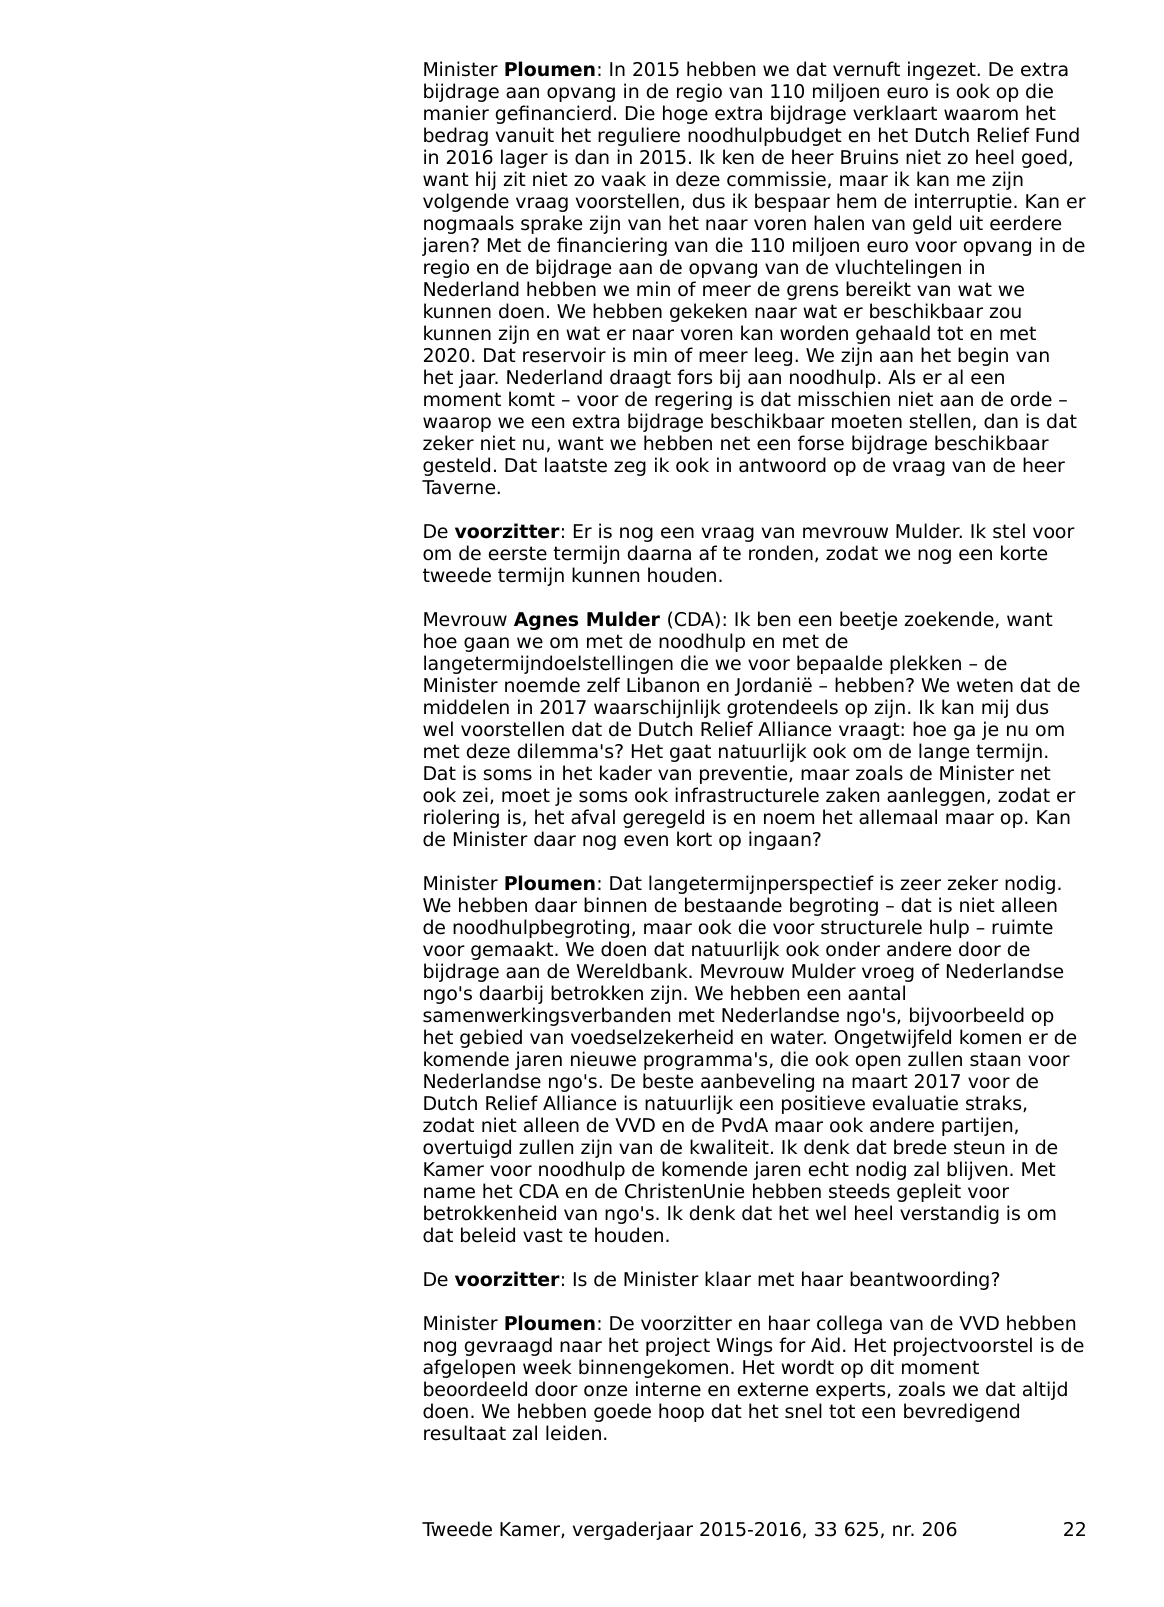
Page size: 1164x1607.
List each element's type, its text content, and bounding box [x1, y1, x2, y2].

text Mevrouw Agnes Mulder (CDA): Ik ben een beetje zoekende, want hoe gaan we om met de noodhulp en met de langetermijndoelstellingen die we voor bepaalde plekken – de Minister noemde zelf Libanon en Jordanië – hebben? We weten dat de middelen in 2017 waarschijnlijk grotendeels op zijn. Ik kan mij dus wel voorstellen dat de Dutch Relief Alliance vraagt: hoe ga je nu om met deze dilemma's? Het gaat natuurlijk ook om de lange termijn. Dat is soms in het kader van preventie, maar zoals de Minister net ook zei, moet je soms ook infrastructurele zaken aanleggen, zodat er riolering is, het afval geregeld is en noem het allemaal maar op. Kan de Minister daar nog even kort op ingaan? [422, 609, 1087, 851]
text De voorzitter: Er is nog een vraag van mevrouw Mulder. Ik stel voor om de eerste termijn daarna af te ronden, zodat we nog een korte tweede termijn kunnen houden. [422, 521, 1087, 587]
text Minister Ploumen: In 2015 hebben we dat vernuft ingezet. De extra bijdrage aan opvang in de regio van 110 miljoen euro is ook op die manier gefinancierd. Die hoge extra bijdrage verklaart waarom het bedrag vanuit het reguliere noodhulpbudget en het Dutch Relief Fund in 2016 lager is dan in 2015. Ik ken de heer Bruins niet zo heel goed, want hij zit niet zo vaak in deze commissie, maar ik kan me zijn volgende vraag voorstellen, dus ik bespaar hem de interruptie. Kan er nogmaals sprake zijn van het naar voren halen van geld uit eerdere jaren? Met de financiering van die 110 miljoen euro voor opvang in de regio en de bijdrage aan de opvang van de vluchtelingen in Nederland hebben we min of meer de grens bereikt van wat we kunnen doen. We hebben gekeken naar wat er beschikbaar zou kunnen zijn en wat er naar voren kan worden gehaald tot en met 2020. Dat reservoir is min of meer leeg. We zijn aan het begin van het jaar. Nederland draagt fors bij aan noodhulp. Als er al een moment komt – voor de regering is dat misschien niet aan de orde – waarop we een extra bijdrage beschikbaar moeten stellen, dan is dat zeker niet nu, want we hebben net een forse bijdrage beschikbaar gesteld. Dat laatste zeg ik ook in antwoord op de vraag van de heer Taverne. [422, 59, 1087, 499]
text Minister Ploumen: De voorzitter en haar collega van de VVD hebben nog gevraagd naar het project Wings for Aid. Het projectvoorstel is de afgelopen week binnengekomen. Het wordt op dit moment beoordeeld door onze interne en externe experts, zoals we dat altijd doen. We hebben goede hoop dat het snel tot een bevredigend resultaat zal leiden. [422, 1313, 1087, 1445]
text Minister Ploumen: Dat langetermijnperspectief is zeer zeker nodig. We hebben daar binnen de bestaande begroting – dat is niet alleen de noodhulpbegroting, maar ook die voor structurele hulp – ruimte voor gemaakt. We doen dat natuurlijk ook onder andere door de bijdrage aan de Wereldbank. Mevrouw Mulder vroeg of Nederlandse ngo's daarbij betrokken zijn. We hebben een aantal samenwerkingsverbanden met Nederlandse ngo's, bijvoorbeeld op het gebied van voedselzekerheid en water. Ongetwijfeld komen er de komende jaren nieuwe programma's, die ook open zullen staan voor Nederlandse ngo's. De beste aanbeveling na maart 2017 voor de Dutch Relief Alliance is natuurlijk een positieve evaluatie straks, zodat niet alleen de VVD en de PvdA maar ook andere partijen, overtuigd zullen zijn van de kwaliteit. Ik denk dat brede steun in de Kamer voor noodhulp de komende jaren echt nodig zal blijven. Met name het CDA en de ChristenUnie hebben steeds gepleit voor betrokkenheid van ngo's. Ik denk dat het wel heel verstandig is om dat beleid vast te houden. [422, 873, 1087, 1247]
text De voorzitter: Is de Minister klaar met haar beantwoording? [422, 1269, 1087, 1291]
